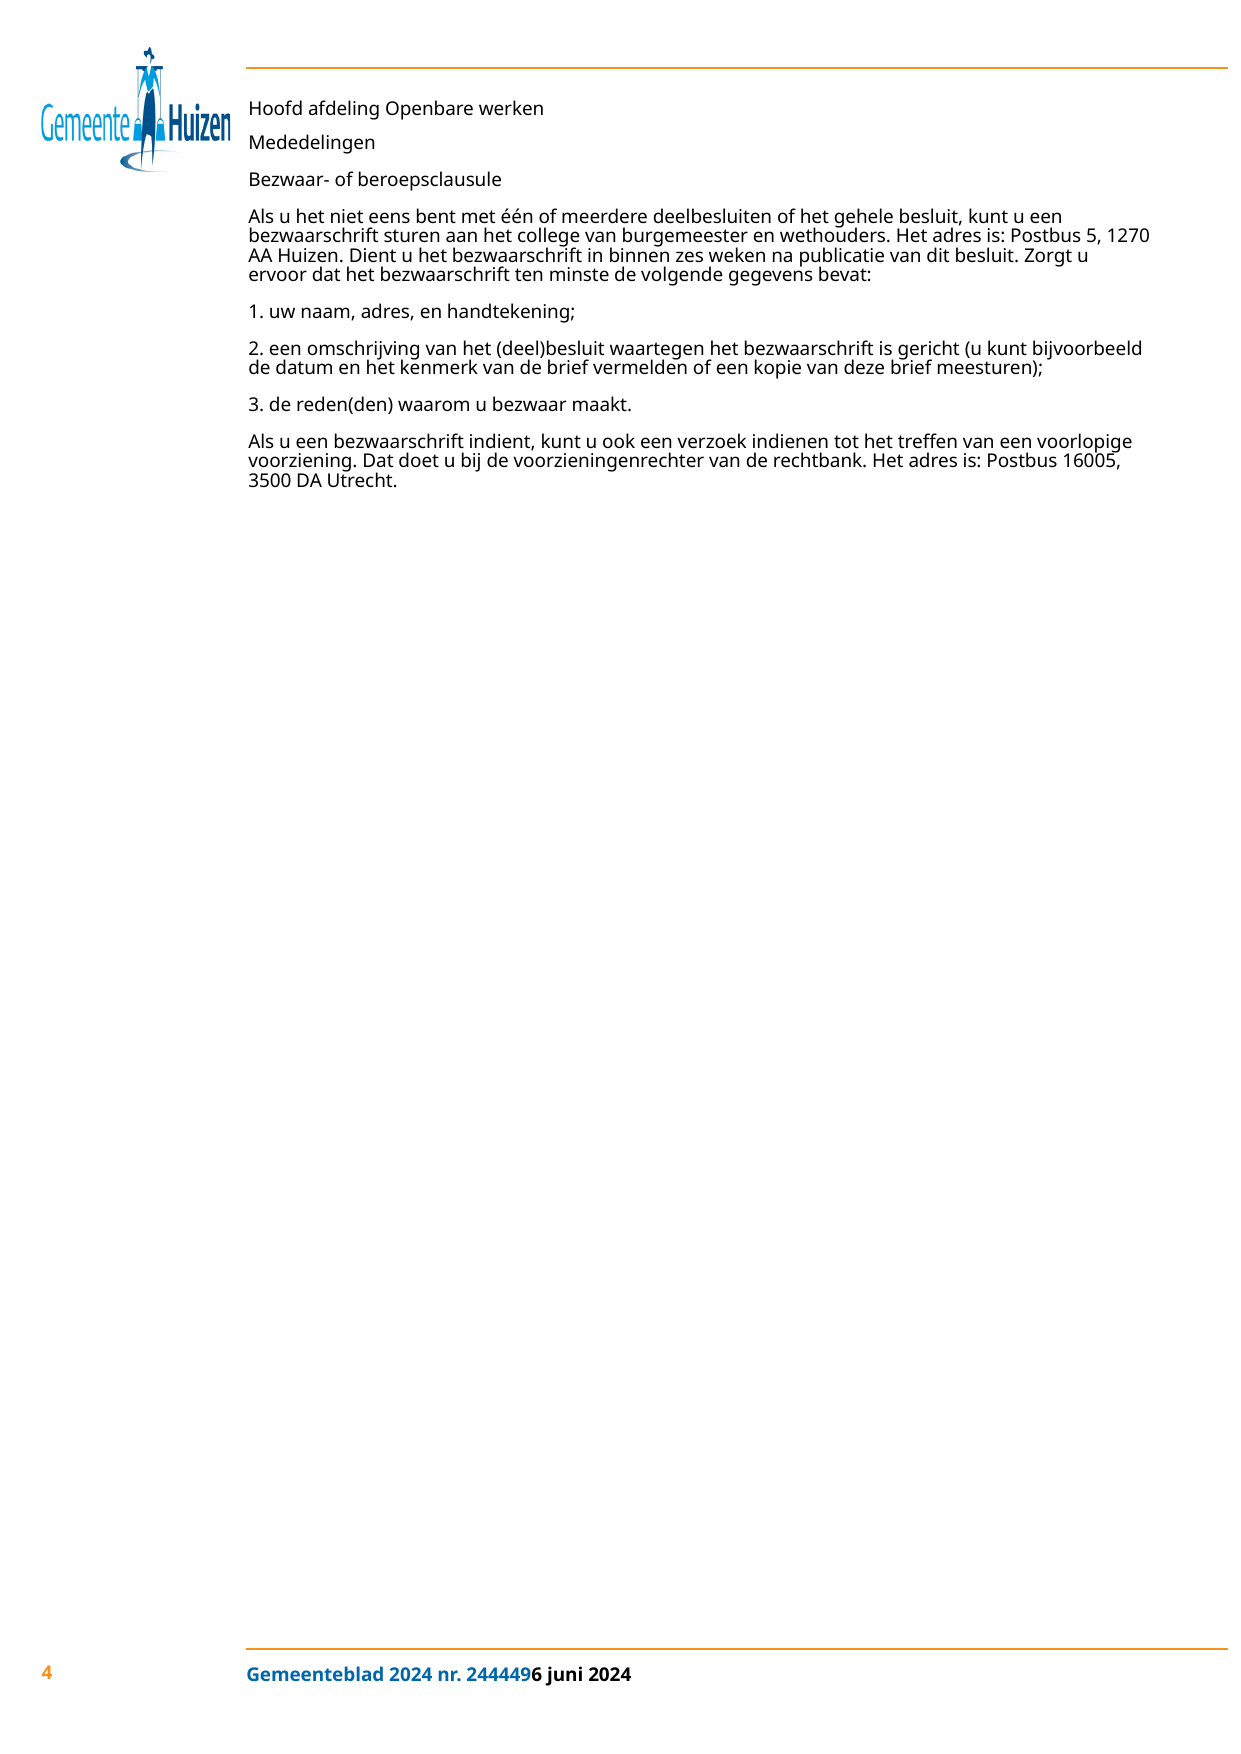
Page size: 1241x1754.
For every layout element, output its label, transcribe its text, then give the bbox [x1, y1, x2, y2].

picture [41, 47, 231, 172]
text Als u het niet eens bent met één of meerdere deelbesluiten of het gehele besluit, kunt u een bezwaarschrift sturen aan het college van burgemeester en wethouders. Het adres is: Postbus 5, 1270 AA Huizen. Dient u het bezwaarschrift in binnen zes weken na publicatie van dit besluit. Zorgt u ervoor dat het bezwaarschrift ten minste de volgende gegevens bevat: [248, 208, 1152, 285]
text Bezwaar- of beroepsclausule [248, 171, 1152, 190]
text 3. de reden(den) waarom u bezwaar maakt. [248, 396, 1152, 415]
text Mededelingen [248, 134, 1152, 153]
text Als u een bezwaarschrift indient, kunt u ook een verzoek indienen tot het treffen van een voorlopige voorziening. Dat doet u bij de voorzieningenrechter van de rechtbank. Het adres is: Postbus 16005, 3500 DA Utrecht. [248, 433, 1152, 491]
text 1. uw naam, adres, en handtekening; [248, 303, 1152, 322]
text Hoofd afdeling Openbare werken [248, 95, 1152, 121]
text 2. een omschrijving van het (deel)besluit waartegen het bezwaarschrift is gericht (u kunt bijvoorbeeld de datum en het kenmerk van de brief vermelden of een kopie van deze brief meesturen); [248, 340, 1152, 378]
